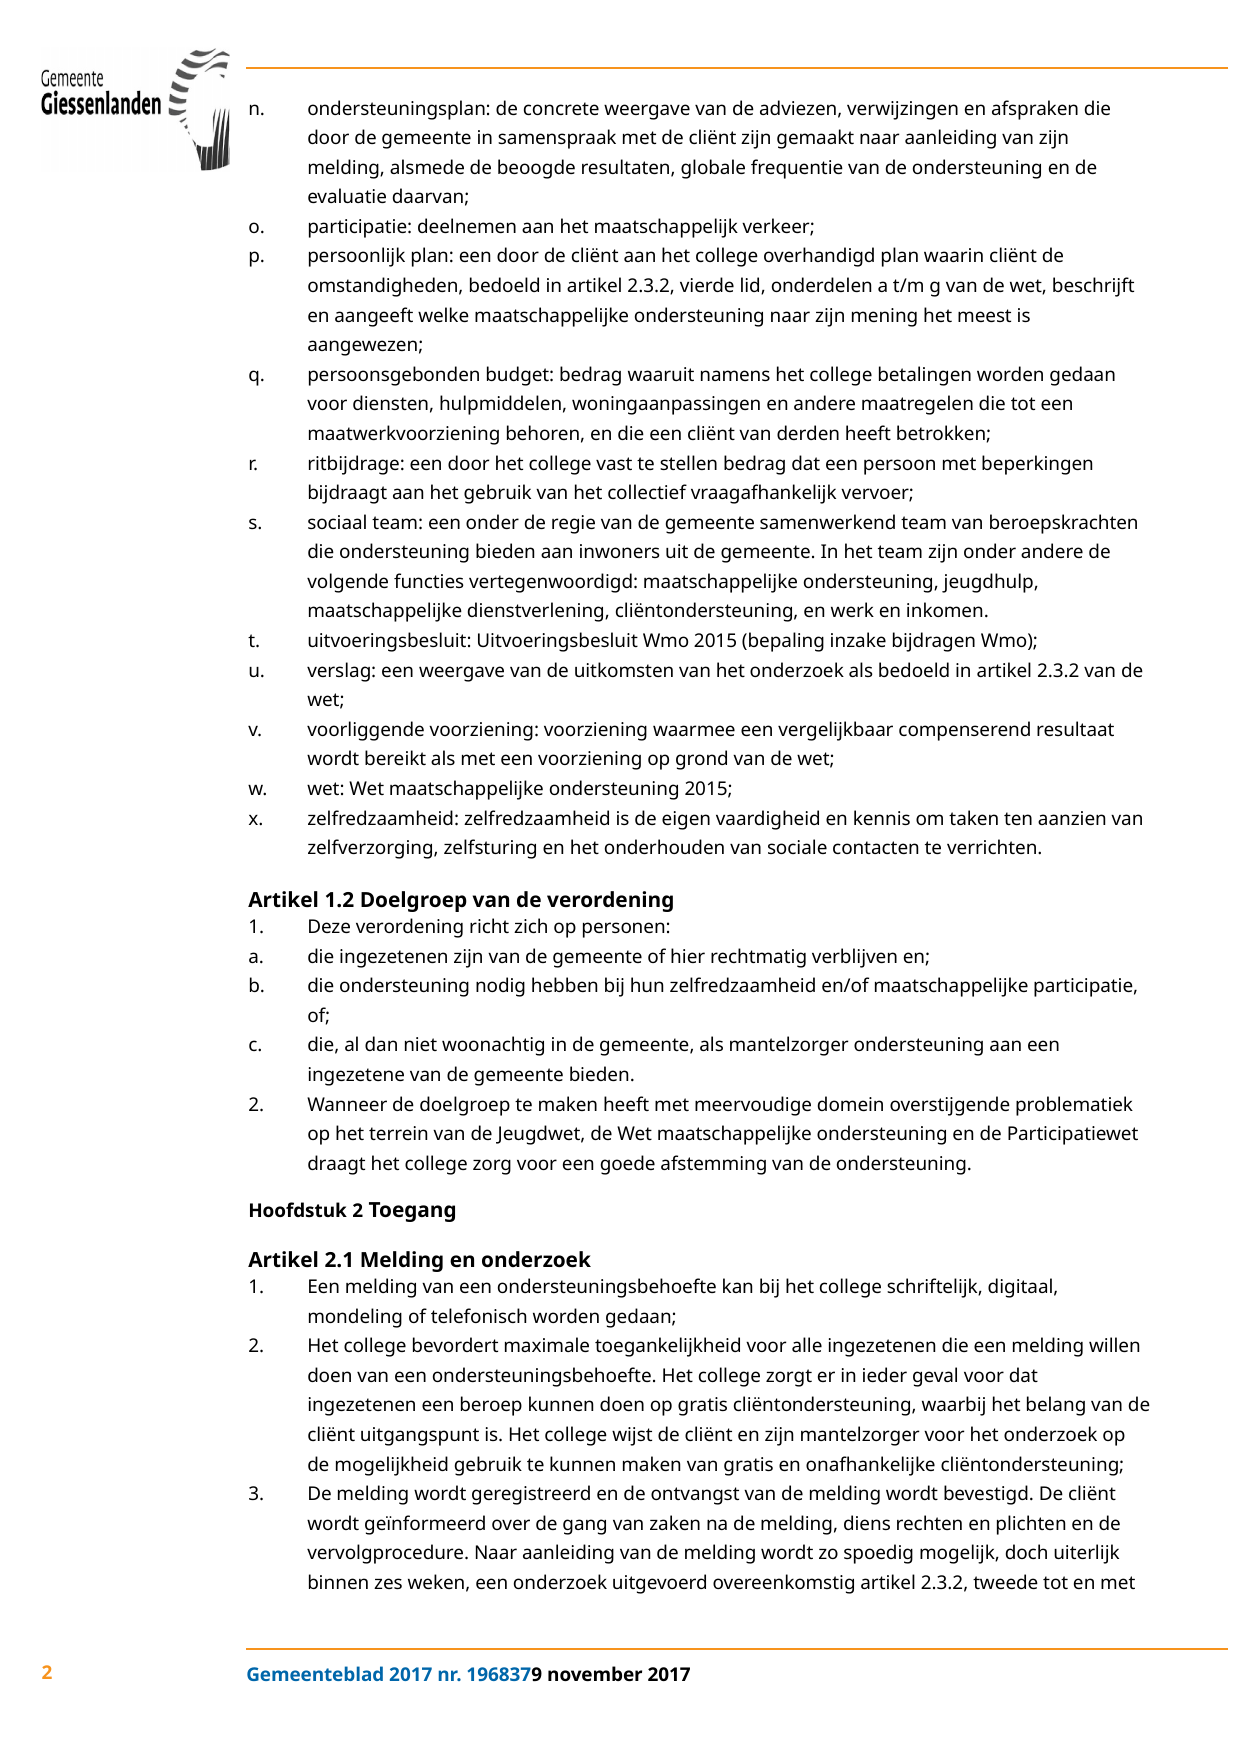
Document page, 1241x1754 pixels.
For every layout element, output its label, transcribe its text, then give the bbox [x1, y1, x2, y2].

text Artikel 2.1 Melding en onderzoek [248, 1245, 1152, 1273]
list voorliggende voorziening: voorziening waarmee een vergelijkbaar compenserend resultaat wordt bereikt als met een voorziening op grond van de wet; [248, 716, 1152, 771]
text Hoofdstuk 2 Toegang [248, 1196, 1152, 1224]
list Deze verordening richt zich op personen: [248, 913, 1152, 939]
picture [41, 47, 231, 172]
list zelfredzaamheid: zelfredzaamheid is de eigen vaardigheid en kennis om taken ten aanzien van zelfverzorging, zelfsturing en het onderhouden van sociale contacten te verrichten. [248, 805, 1152, 860]
list participatie: deelnemen aan het maatschappelijk verkeer; [248, 213, 1152, 239]
list De melding wordt geregistreerd en de ontvangst van de melding wordt bevestigd. De cliënt wordt geïnformeerd over de gang van zaken na de melding, diens rechten en plichten en de vervolgprocedure. Naar aanleiding van de melding wordt zo spoedig mogelijk, doch uiterlijk binnen zes weken, een onderzoek uitgevoerd overeenkomstig artikel 2.3.2, tweede tot en met [248, 1480, 1152, 1595]
list persoonlijk plan: een door de cliënt aan het college overhandigd plan waarin cliënt de omstandigheden, bedoeld in artikel 2.3.2, vierde lid, onderdelen a t/m g van de wet, beschrijft en aangeeft welke maatschappelijke ondersteuning naar zijn mening het meest is aangewezen; [248, 243, 1152, 357]
text Artikel 1.2 Doelgroep van de verordening [248, 885, 1152, 913]
list die ingezetenen zijn van de gemeente of hier rechtmatig verblijven en; [248, 943, 1152, 968]
list ondersteuningsplan: de concrete weergave van de adviezen, verwijzingen en afspraken die door de gemeente in samenspraak met de cliënt zijn gemaakt naar aanleiding van zijn melding, alsmede de beoogde resultaten, globale frequentie van de ondersteuning en de evaluatie daarvan; [248, 95, 1152, 209]
list uitvoeringsbesluit: Uitvoeringsbesluit Wmo 2015 (bepaling inzake bijdragen Wmo); [248, 627, 1152, 653]
list persoonsgebonden budget: bedrag waaruit namens het college betalingen worden gedaan voor diensten, hulpmiddelen, woningaanpassingen en andere maatregelen die tot een maatwerkvoorziening behoren, en die een cliënt van derden heeft betrokken; [248, 361, 1152, 446]
list die, al dan niet woonachtig in de gemeente, als mantelzorger ondersteuning aan een ingezetene van de gemeente bieden. [248, 1032, 1152, 1087]
list Een melding van een ondersteuningsbehoefte kan bij het college schriftelijk, digitaal, mondeling of telefonisch worden gedaan; [248, 1273, 1152, 1328]
list wet: Wet maatschappelijke ondersteuning 2015; [248, 775, 1152, 801]
list ritbijdrage: een door het college vast te stellen bedrag dat een persoon met beperkingen bijdraagt aan het gebruik van het collectief vraagafhankelijk vervoer; [248, 450, 1152, 505]
list Het college bevordert maximale toegankelijkheid voor alle ingezetenen die een melding willen doen van een ondersteuningsbehoefte. Het college zorgt er in ieder geval voor dat ingezetenen een beroep kunnen doen op gratis cliëntondersteuning, waarbij het belang van de cliënt uitgangspunt is. Het college wijst de cliënt en zijn mantelzorger voor het onderzoek op de mogelijkheid gebruik te kunnen maken van gratis en onafhankelijke cliëntondersteuning; [248, 1332, 1152, 1476]
list Wanneer de doelgroep te maken heeft met meervoudige domein overstijgende problematiek op het terrein van de Jeugdwet, de Wet maatschappelijke ondersteuning en de Participatiewet draagt het college zorg voor een goede afstemming van de ondersteuning. [248, 1091, 1152, 1176]
list sociaal team: een onder de regie van de gemeente samenwerkend team van beroepskrachten die ondersteuning bieden aan inwoners uit de gemeente. In het team zijn onder andere de volgende functies vertegenwoordigd: maatschappelijke ondersteuning, jeugdhulp, maatschappelijke dienstverlening, cliëntondersteuning, en werk en inkomen. [248, 509, 1152, 623]
list verslag: een weergave van de uitkomsten van het onderzoek als bedoeld in artikel 2.3.2 van de wet; [248, 657, 1152, 712]
list die ondersteuning nodig hebben bij hun zelfredzaamheid en/of maatschappelijke participatie, of; [248, 972, 1152, 1028]
